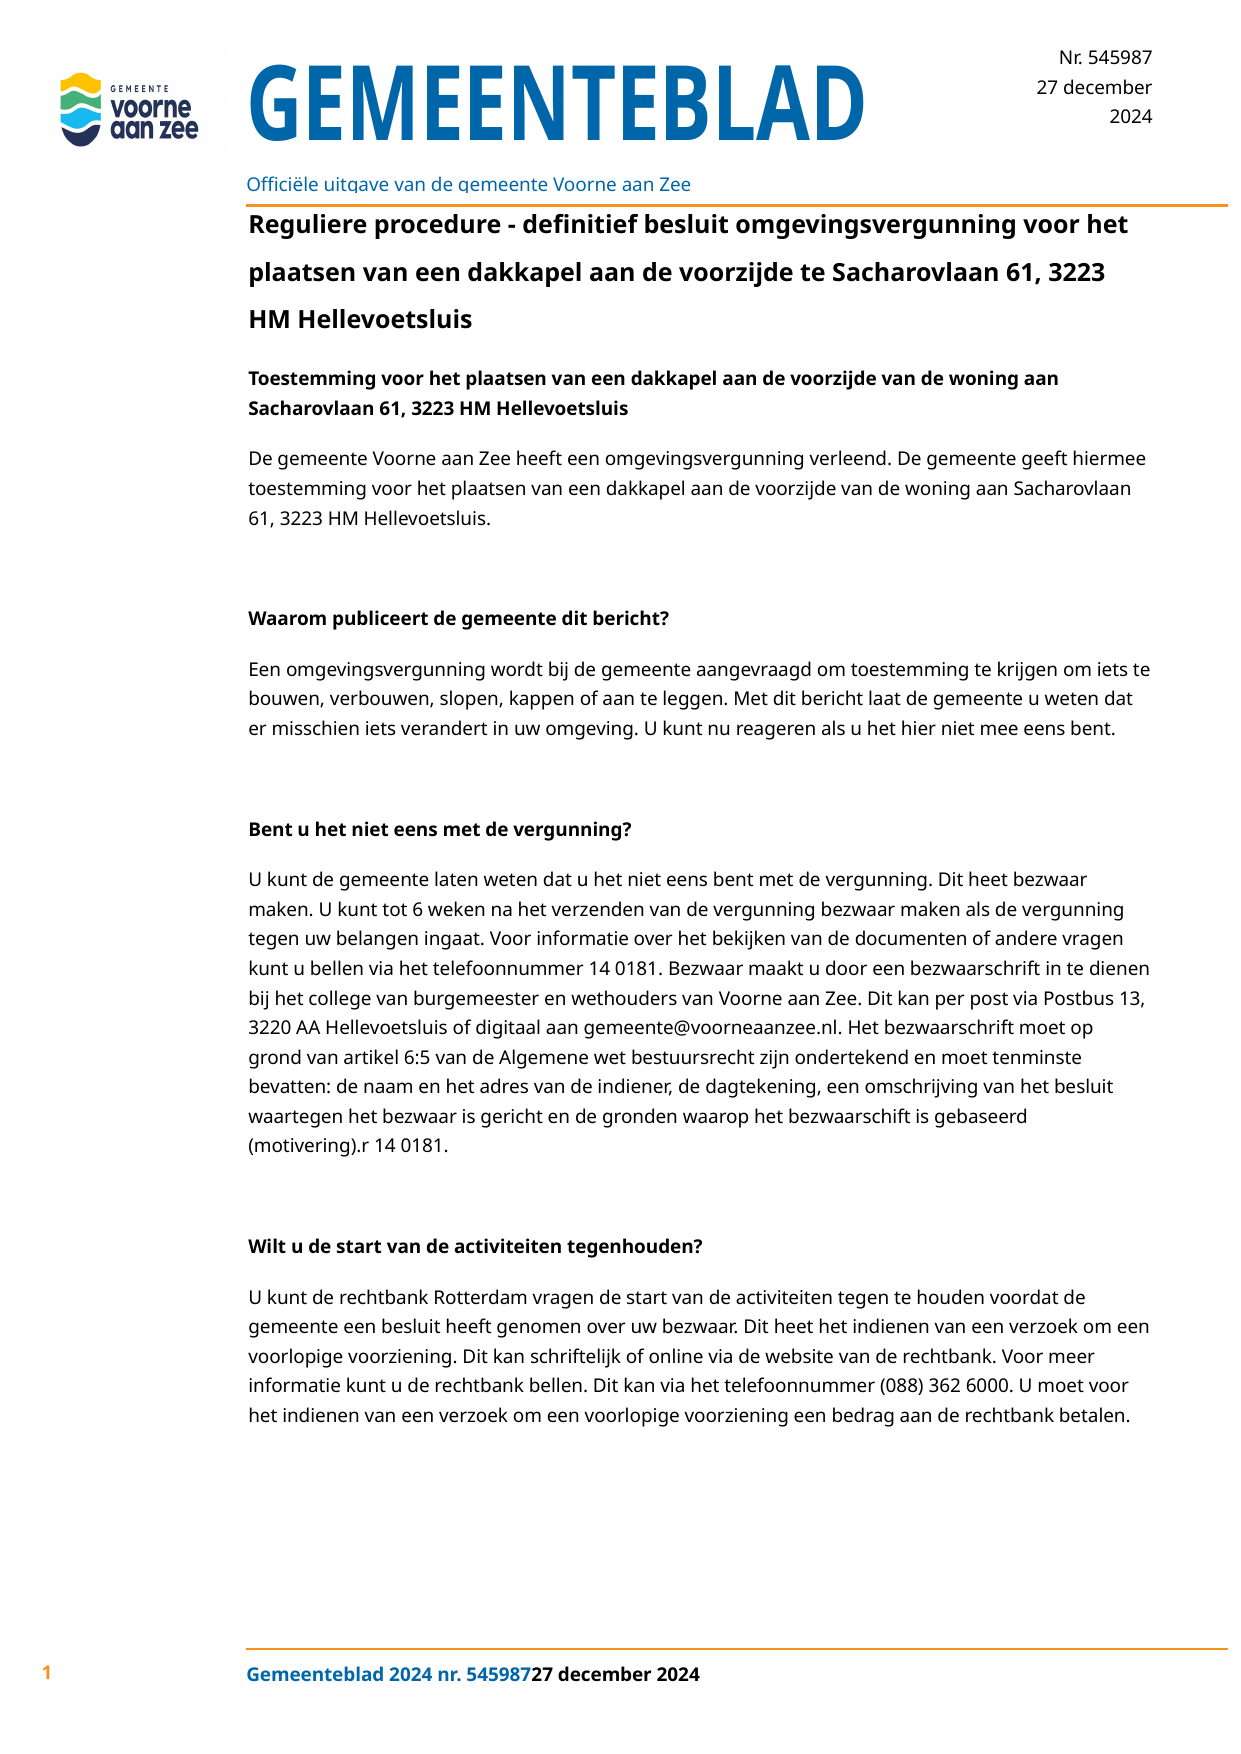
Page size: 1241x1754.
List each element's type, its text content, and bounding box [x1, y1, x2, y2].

text Reguliere procedure - definitief besluit omgevingsvergunning voor het plaatsen van een dakkapel aan de voorzijde te Sacharovlaan 61, 3223 HM Hellevoetsluis [248, 207, 1152, 336]
text U kunt de rechtbank Rotterdam vragen de start van de activiteiten tegen te houden voordat de gemeente een besluit heeft genomen over uw bezwaar. Dit heet het indienen van een verzoek om een voorlopige voorziening. Dit kan schriftelijk of online via de website van de rechtbank. Voor meer informatie kunt u de rechtbank bellen. Dit kan via het telefoonnummer (088) 362 6000. U moet voor het indienen van een verzoek om een voorlopige voorziening een bedrag aan de rechtbank betalen. [248, 1284, 1152, 1428]
text Wilt u de start van de activiteiten tegenhouden? [248, 1233, 1152, 1259]
text Bent u het niet eens met de vergunning? [248, 816, 1152, 842]
picture [41, 47, 231, 172]
text U kunt de gemeente laten weten dat u het niet eens bent met de vergunning. Dit heet bezwaar maken. U kunt tot 6 weken na het verzenden van de vergunning bezwaar maken als de vergunning tegen uw belangen ingaat. Voor informatie over het bekijken van de documenten of andere vragen kunt u bellen via het telefoonnummer 14 0181. Bezwaar maakt u door een bezwaarschrift in te dienen bij het college van burgemeester en wethouders van Voorne aan Zee. Dit kan per post via Postbus 13, 3220 AA Hellevoetsluis of digitaal aan gemeente@voorneaanzee.nl. Het bezwaarschrift moet op grond van artikel 6:5 van de Algemene wet bestuursrecht zijn ondertekend en moet tenminste bevatten: de naam en het adres van de indiener, de dagtekening, een omschrijving van het besluit waartegen het bezwaar is gericht en de gronden waarop het bezwaarschift is gebaseerd (motivering).r 14 0181. [248, 866, 1152, 1158]
text Waarom publiceert de gemeente dit bericht? [248, 606, 1152, 631]
text Toestemming voor het plaatsen van een dakkapel aan de voorzijde van de woning aan Sacharovlaan 61, 3223 HM Hellevoetsluis [248, 366, 1152, 421]
text De gemeente Voorne aan Zee heeft een omgevingsvergunning verleend. De gemeente geeft hiermee toestemming voor het plaatsen van een dakkapel aan de voorzijde van de woning aan Sacharovlaan 61, 3223 HM Hellevoetsluis. [248, 446, 1152, 530]
text Een omgevingsvergunning wordt bij de gemeente aangevraagd om toestemming te krijgen om iets te bouwen, verbouwen, slopen, kappen of aan te leggen. Met dit bericht laat de gemeente u weten dat er misschien iets verandert in uw omgeving. U kunt nu reageren als u het hier niet mee eens bent. [248, 656, 1152, 741]
